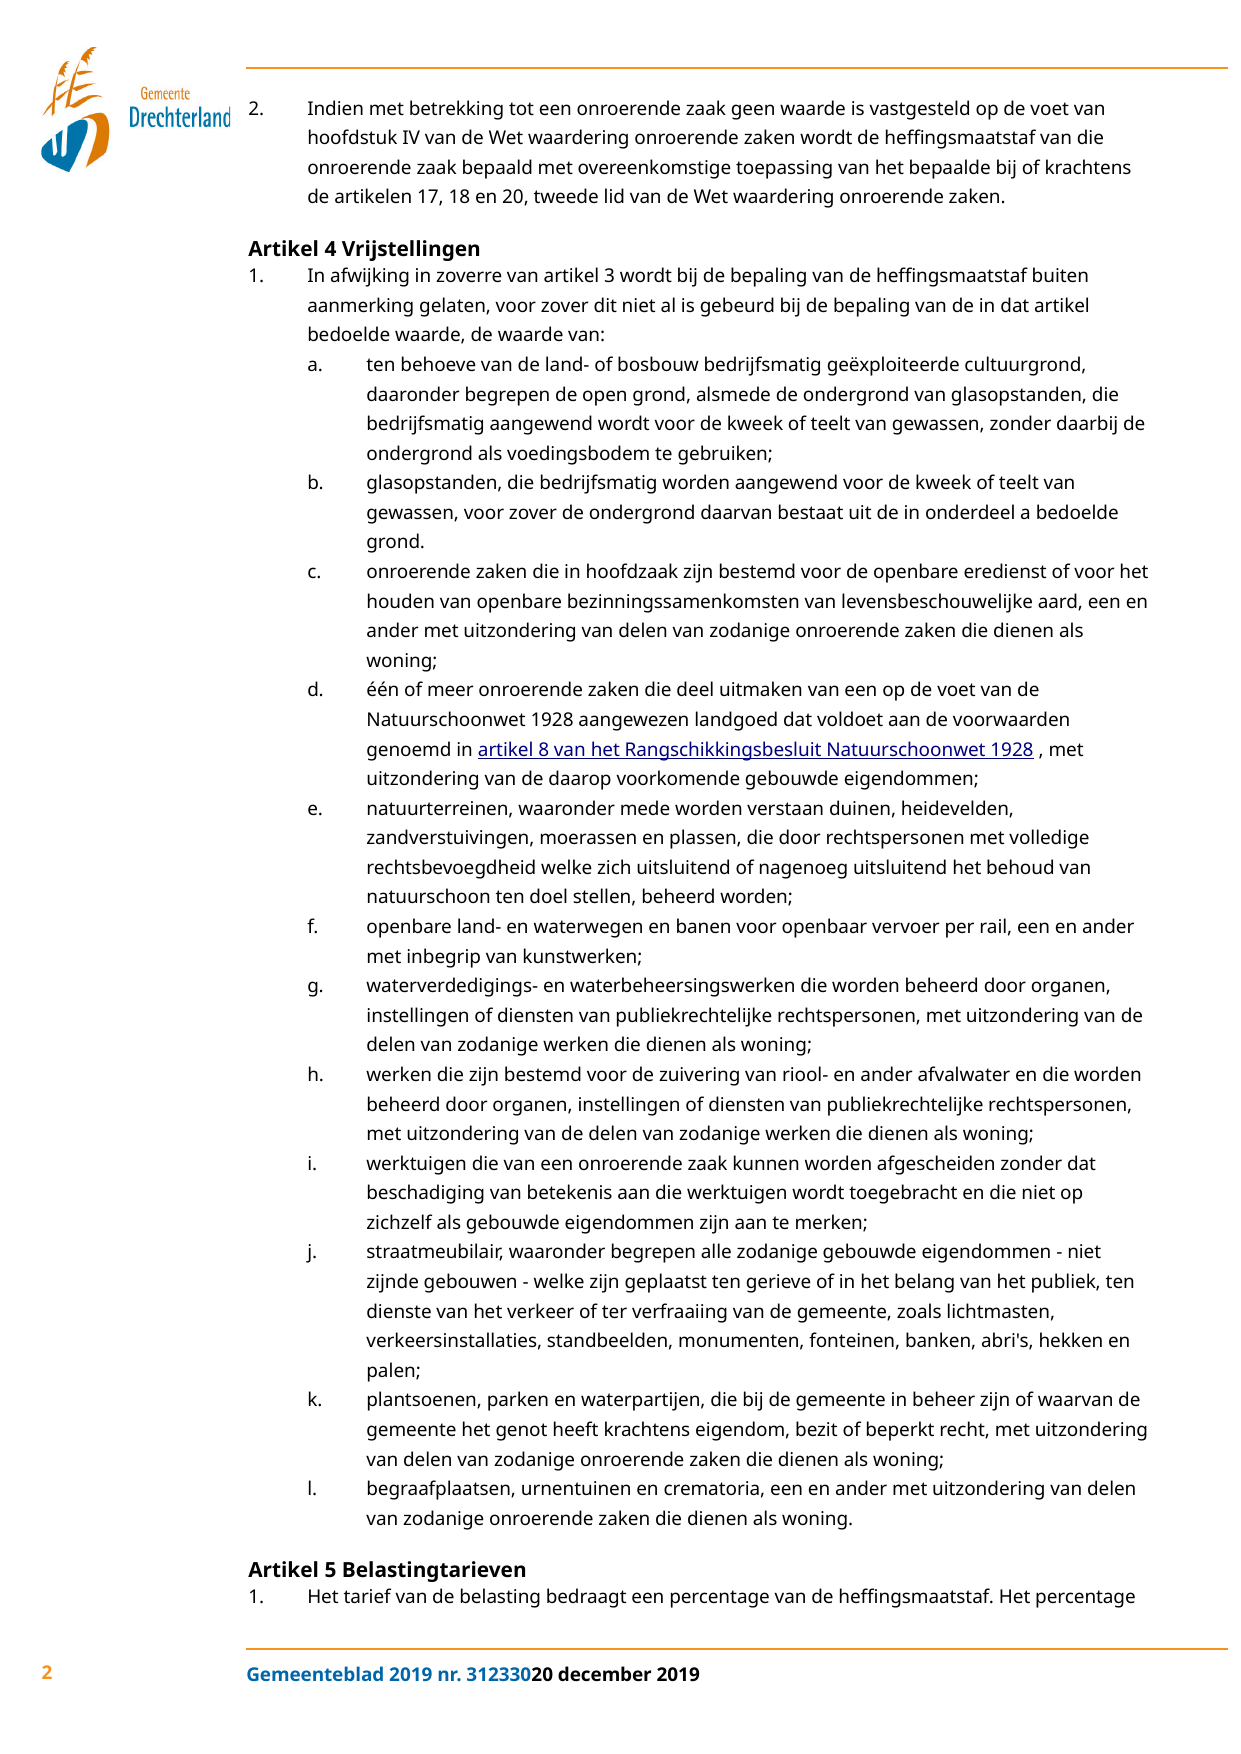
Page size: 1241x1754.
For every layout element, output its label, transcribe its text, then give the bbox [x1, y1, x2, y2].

list onroerende zaken die in hoofdzaak zijn bestemd voor de openbare eredienst of voor het houden van openbare bezinningssamenkomsten van levensbeschouwelijke aard, een en ander met uitzondering van delen van zodanige onroerende zaken die dienen als woning; [307, 558, 1152, 673]
list begraafplaatsen, urnentuinen en crematoria, een en ander met uitzondering van delen van zodanige onroerende zaken die dienen als woning. [307, 1475, 1152, 1531]
list glasopstanden, die bedrijfsmatig worden aangewend voor de kweek of teelt van gewassen, voor zover de ondergrond daarvan bestaat uit de in onderdeel a bedoelde grond. [307, 469, 1152, 554]
text Artikel 4 Vrijstellingen [248, 234, 1152, 262]
list Indien met betrekking tot een onroerende zaak geen waarde is vastgesteld op de voet van hoofdstuk IV van de Wet waardering onroerende zaken wordt de heffingsmaatstaf van die onroerende zaak bepaald met overeenkomstige toepassing van het bepaalde bij of krachtens de artikelen 17, 18 en 20, tweede lid van de Wet waardering onroerende zaken. [248, 95, 1152, 209]
list natuurterreinen, waaronder mede worden verstaan duinen, heidevelden, zandverstuivingen, moerassen en plassen, die door rechtspersonen met volledige rechtsbevoegdheid welke zich uitsluitend of nagenoeg uitsluitend het behoud van natuurschoon ten doel stellen, beheerd worden; [307, 795, 1152, 909]
list plantsoenen, parken en waterpartijen, die bij de gemeente in beheer zijn of waarvan de gemeente het genot heeft krachtens eigendom, bezit of beperkt recht, met uitzondering van delen van zodanige onroerende zaken die dienen als woning; [307, 1387, 1152, 1471]
list Het tarief van de belasting bedraagt een percentage van de heffingsmaatstaf. Het percentage [248, 1584, 1152, 1609]
list één of meer onroerende zaken die deel uitmaken van een op de voet van de Natuurschoonwet 1928 aangewezen landgoed dat voldoet aan de voorwaarden genoemd in artikel 8 van het Rangschikkingsbesluit Natuurschoonwet 1928 , met uitzondering van de daarop voorkomende gebouwde eigendommen; [307, 677, 1152, 791]
list In afwijking in zoverre van artikel 3 wordt bij de bepaling van de heffingsmaatstaf buiten aanmerking gelaten, voor zover dit niet al is gebeurd bij de bepaling van de in dat artikel bedoelde waarde, de waarde van: [248, 262, 1152, 347]
text Artikel 5 Belastingtarieven [248, 1555, 1152, 1584]
list werken die zijn bestemd voor de zuivering van riool- en ander afvalwater en die worden beheerd door organen, instellingen of diensten van publiekrechtelijke rechtspersonen, met uitzondering van de delen van zodanige werken die dienen als woning; [307, 1061, 1152, 1146]
list openbare land- en waterwegen en banen voor openbaar vervoer per rail, een en ander met inbegrip van kunstwerken; [307, 913, 1152, 968]
list werktuigen die van een onroerende zaak kunnen worden afgescheiden zonder dat beschadiging van betekenis aan die werktuigen wordt toegebracht en die niet op zichzelf als gebouwde eigendommen zijn aan te merken; [307, 1150, 1152, 1235]
picture [41, 47, 231, 172]
list waterverdedigings- en waterbeheersingswerken die worden beheerd door organen, instellingen of diensten van publiekrechtelijke rechtspersonen, met uitzondering van de delen van zodanige werken die dienen als woning; [307, 972, 1152, 1057]
list ten behoeve van de land- of bosbouw bedrijfsmatig geëxploiteerde cultuurgrond, daaronder begrepen de open grond, alsmede de ondergrond van glasopstanden, die bedrijfsmatig aangewend wordt voor de kweek of teelt van gewassen, zonder daarbij de ondergrond als voedingsbodem te gebruiken; [307, 351, 1152, 466]
list straatmeubilair, waaronder begrepen alle zodanige gebouwde eigendommen - niet zijnde gebouwen - welke zijn geplaatst ten gerieve of in het belang van het publiek, ten dienste van het verkeer of ter verfraaiing van de gemeente, zoals lichtmasten, verkeersinstallaties, standbeelden, monumenten, fonteinen, banken, abri's, hekken en palen; [307, 1239, 1152, 1383]
picture [226, 115, 231, 124]
picture [41, 158, 64, 172]
